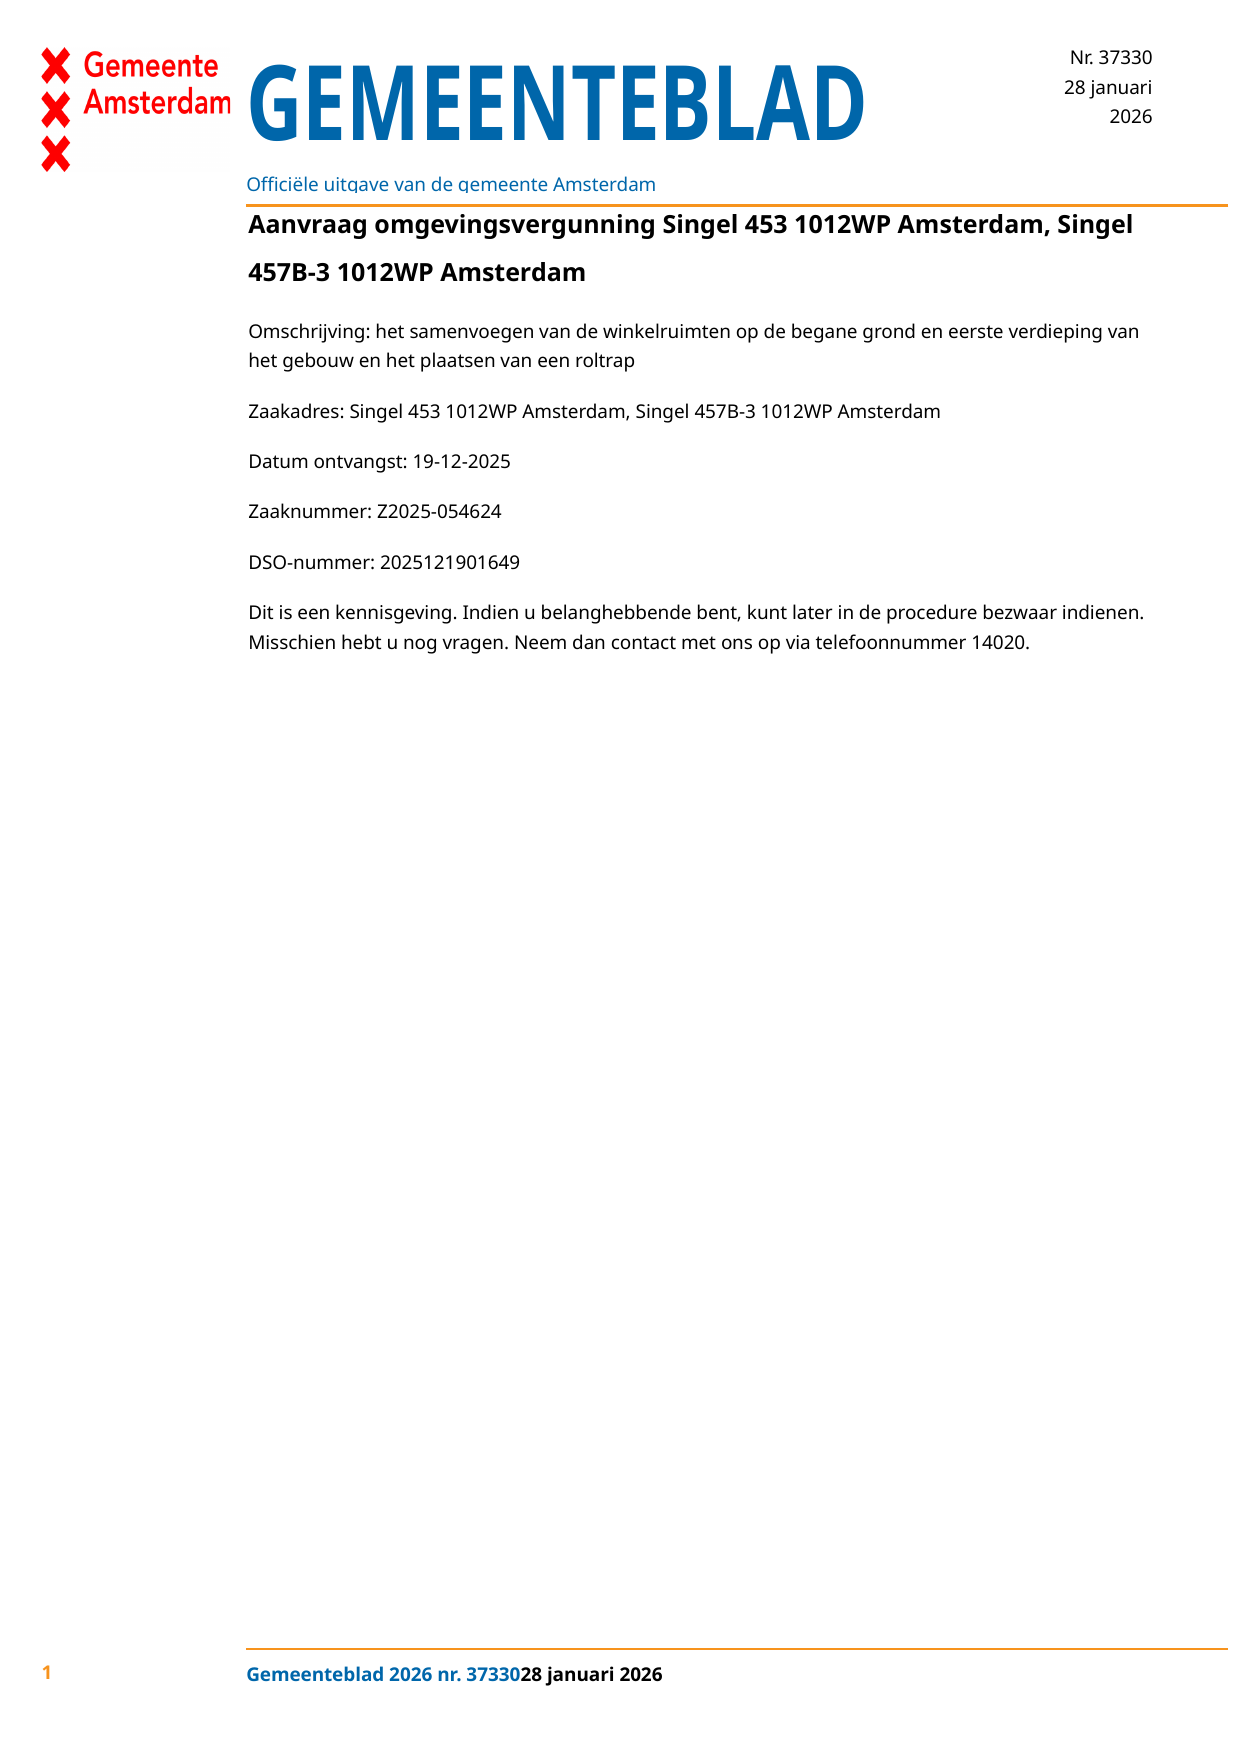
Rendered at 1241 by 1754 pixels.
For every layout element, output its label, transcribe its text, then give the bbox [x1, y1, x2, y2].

text Dit is een kennisgeving. Indien u belanghebbende bent, kunt later in de procedure bezwaar indienen. Misschien hebt u nog vragen. Neem dan contact met ons op via telefoonnummer 14020. [248, 599, 1152, 655]
text Omschrijving: het samenvoegen van de winkelruimten op de begane grond en eerste verdieping van het gebouw en het plaatsen van een roltrap [248, 318, 1152, 373]
text Aanvraag omgevingsvergunning Singel 453 1012WP Amsterdam, Singel 457B-3 1012WP Amsterdam [248, 207, 1152, 288]
text DSO-nummer: 2025121901649 [248, 549, 1152, 575]
text Datum ontvangst: 19-12-2025 [248, 448, 1152, 474]
picture [41, 47, 231, 172]
text Zaakadres: Singel 453 1012WP Amsterdam, Singel 457B-3 1012WP Amsterdam [248, 398, 1152, 424]
text Zaaknummer: Z2025-054624 [248, 499, 1152, 524]
